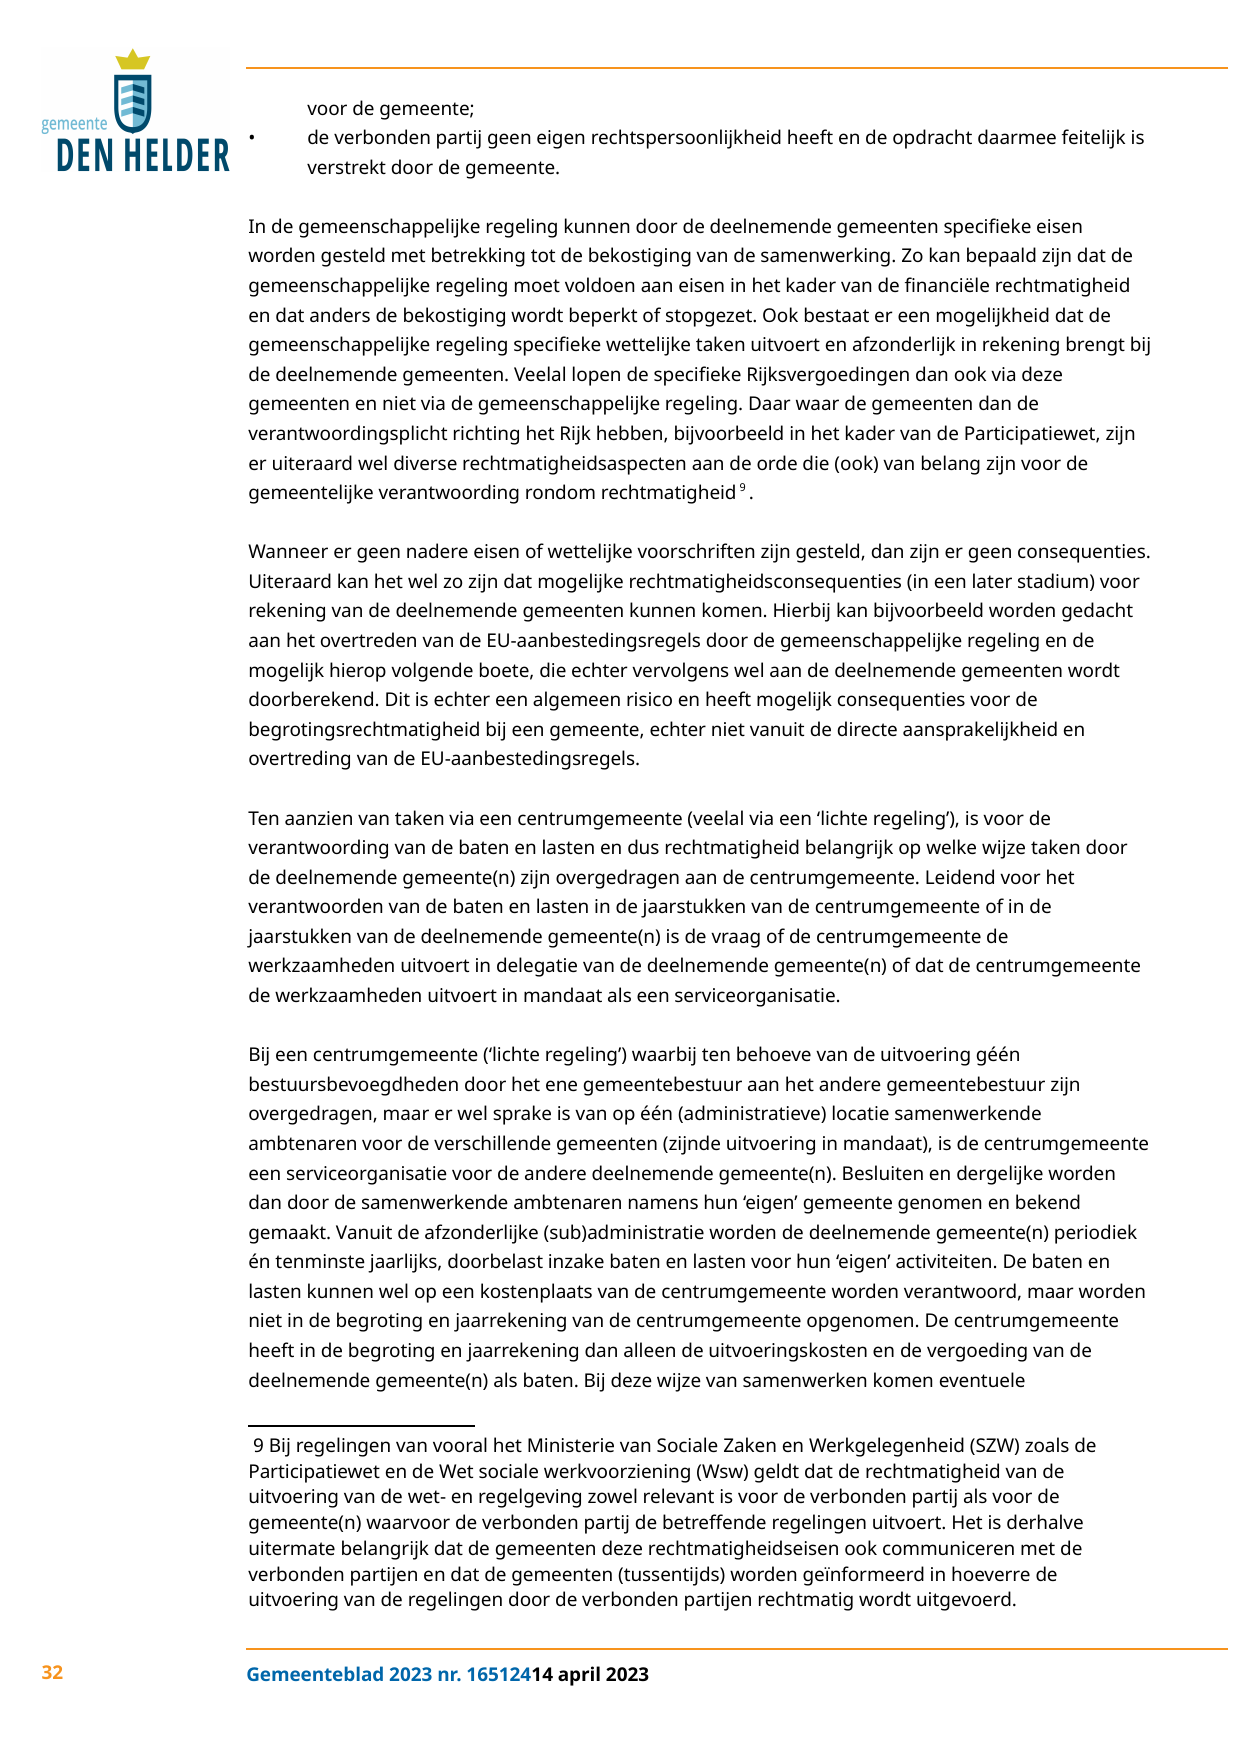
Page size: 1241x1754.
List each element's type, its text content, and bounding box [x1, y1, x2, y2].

picture [41, 47, 231, 172]
list voor de gemeente; [248, 95, 1152, 121]
text Bij regelingen van vooral het Ministerie van Sociale Zaken en Werkgelegenheid (SZW) zoals de Participatiewet en de Wet sociale werkvoorziening (Wsw) geldt dat de rechtmatigheid van de uitvoering van de wet- en regelgeving zowel relevant is voor de verbonden partij als voor de gemeente(n) waarvoor de verbonden partij de betreffende regelingen uitvoert. Het is derhalve uitermate belangrijk dat de gemeenten deze rechtmatigheidseisen ook communiceren met de verbonden partijen en dat de gemeenten (tussentijds) worden geïnformeerd in hoeverre de uitvoering van de regelingen door de verbonden partijen rechtmatig wordt uitgevoerd. [248, 1432, 1152, 1612]
text In de gemeenschappelijke regeling kunnen door de deelnemende gemeenten specifieke eisen worden gesteld met betrekking tot de bekostiging van de samenwerking. Zo kan bepaald zijn dat de gemeenschappelijke regeling moet voldoen aan eisen in het kader van de financiële rechtmatigheid en dat anders de bekostiging wordt beperkt of stopgezet. Ook bestaat er een mogelijkheid dat de gemeenschappelijke regeling specifieke wettelijke taken uitvoert en afzonderlijk in rekening brengt bij de deelnemende gemeenten. Veelal lopen de specifieke Rijksvergoedingen dan ook via deze gemeenten en niet via de gemeenschappelijke regeling. Daar waar de gemeenten dan de verantwoordingsplicht richting het Rijk hebben, bijvoorbeeld in het kader van de Participatiewet, zijn er uiteraard wel diverse rechtmatigheidsaspecten aan de orde die (ook) van belang zijn voor de gemeentelijke verantwoording rondom rechtmatigheid. [248, 213, 1152, 505]
text Ten aanzien van taken via een centrumgemeente (veelal via een ‘lichte regeling’), is voor de verantwoording van de baten en lasten en dus rechtmatigheid belangrijk op welke wijze taken door de deelnemende gemeente(n) zijn overgedragen aan de centrumgemeente. Leidend voor het verantwoorden van de baten en lasten in de jaarstukken van de centrumgemeente of in de jaarstukken van de deelnemende gemeente(n) is de vraag of de centrumgemeente de werkzaamheden uitvoert in delegatie van de deelnemende gemeente(n) of dat de centrumgemeente de werkzaamheden uitvoert in mandaat als een serviceorganisatie. [248, 805, 1152, 1008]
picture [100, 154, 106, 172]
text Bij een centrumgemeente (‘lichte regeling’) waarbij ten behoeve van de uitvoering géén bestuursbevoegdheden door het ene gemeentebestuur aan het andere gemeentebestuur zijn overgedragen, maar er wel sprake is van op één (administratieve) locatie samenwerkende ambtenaren voor de verschillende gemeenten (zijnde uitvoering in mandaat), is de centrumgemeente een serviceorganisatie voor de andere deelnemende gemeente(n). Besluiten en dergelijke worden dan door de samenwerkende ambtenaren namens hun ‘eigen’ gemeente genomen en bekend gemaakt. Vanuit de afzonderlijke (sub)administratie worden de deelnemende gemeente(n) periodiek én tenminste jaarlijks, doorbelast inzake baten en lasten voor hun ‘eigen’ activiteiten. De baten en lasten kunnen wel op een kostenplaats van de centrumgemeente worden verantwoord, maar worden niet in de begroting en jaarrekening van de centrumgemeente opgenomen. De centrumgemeente heeft in de begroting en jaarrekening dan alleen de uitvoeringskosten en de vergoeding van de deelnemende gemeente(n) als baten. Bij deze wijze van samenwerken komen eventuele [248, 1041, 1152, 1393]
picture [130, 157, 135, 172]
list de verbonden partij geen eigen rechtspersoonlijkheid heeft en de opdracht daarmee feitelijk is verstrekt door de gemeente. [248, 124, 1152, 180]
picture [182, 144, 187, 165]
picture [63, 144, 68, 165]
picture [220, 160, 224, 172]
text Wanneer er geen nadere eisen of wettelijke voorschriften zijn gesteld, dan zijn er geen consequenties. Uiteraard kan het wel zo zijn dat mogelijke rechtmatigheidsconsequenties (in een later stadium) voor rekening van de deelnemende gemeenten kunnen komen. Hierbij kan bijvoorbeeld worden gedacht aan het overtreden van de EU-aanbestedingsregels door de gemeenschappelijke regeling en de mogelijk hierop volgende boete, die echter vervolgens wel aan de deelnemende gemeenten wordt doorberekend. Dit is echter een algemeen risico en heeft mogelijk consequenties voor de begrotingsrechtmatigheid bij een gemeente, echter niet vanuit de directe aansprakelijkheid en overtreding van de EU-aanbestedingsregels. [248, 538, 1152, 771]
